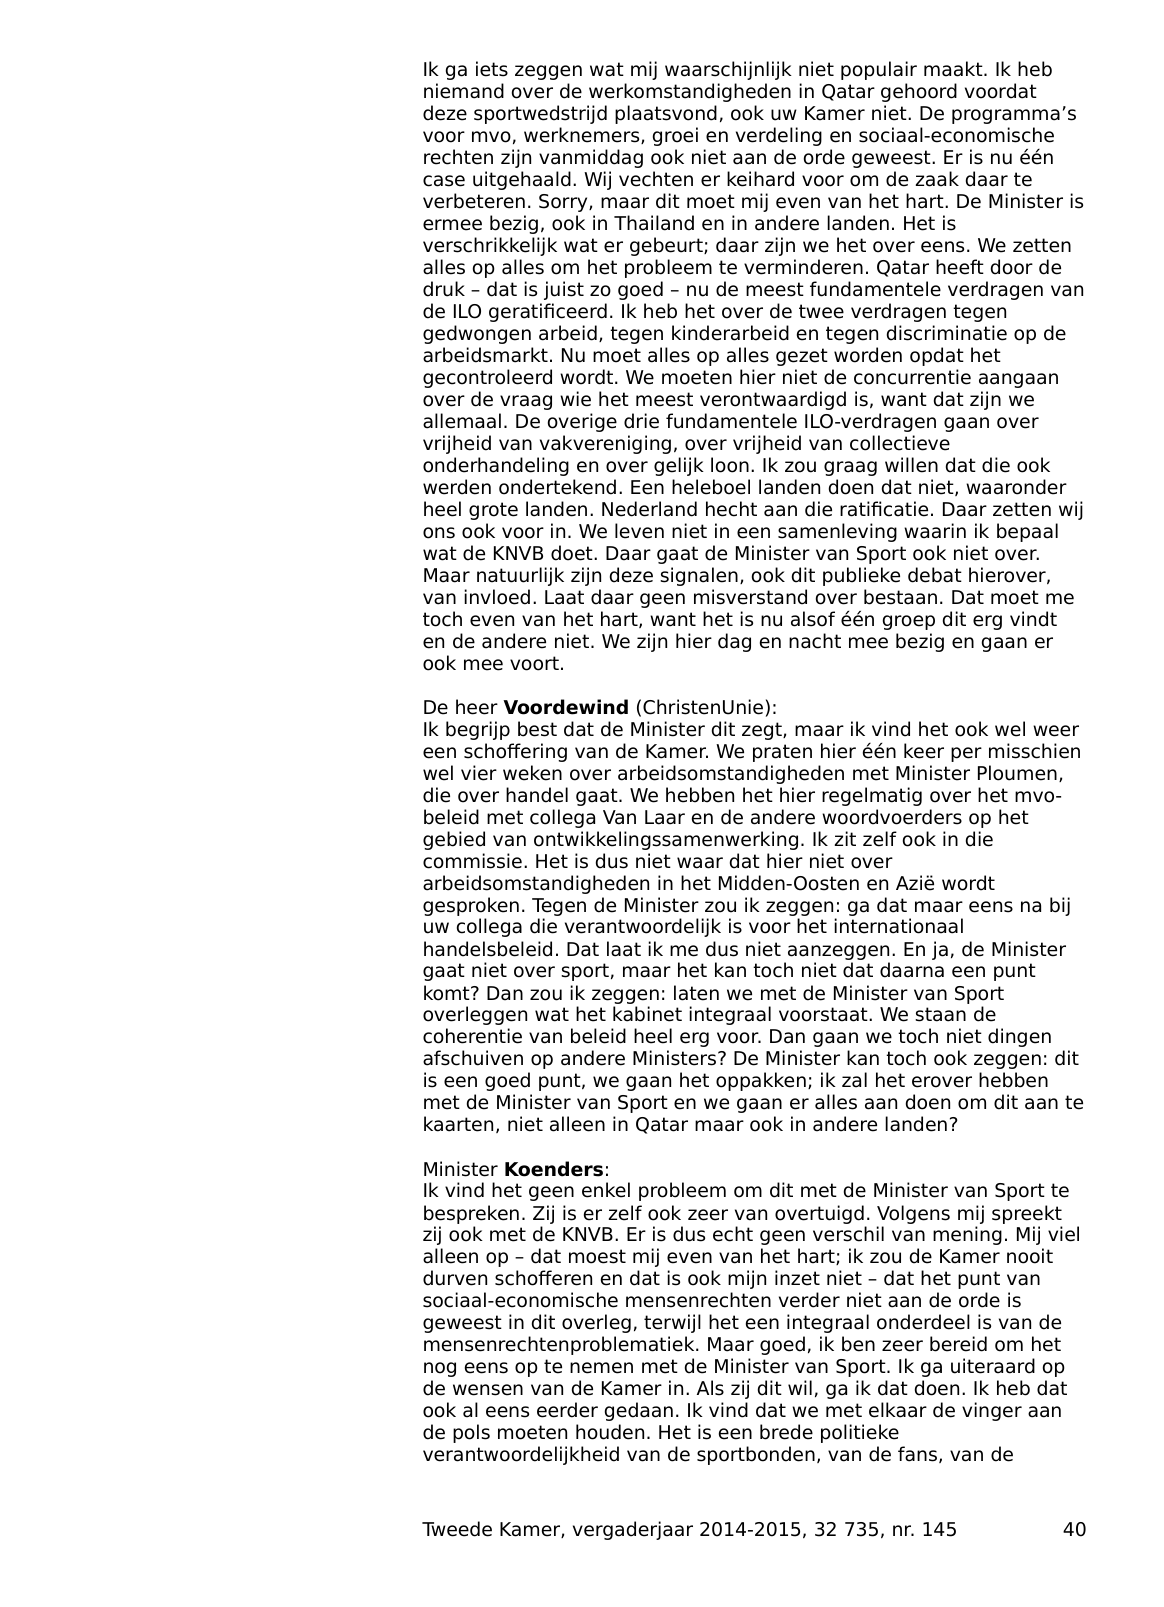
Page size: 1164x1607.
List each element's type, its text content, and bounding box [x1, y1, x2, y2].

text De heer Voordewind (ChristenUnie): [422, 697, 1087, 719]
text Minister Koenders: [422, 1158, 1087, 1180]
text Ik vind het geen enkel probleem om dit met de Minister van Sport te bespreken. Zij is er zelf ook zeer van overtuigd. Volgens mij spreekt zij ook met de KNVB. Er is dus echt geen verschil van mening. Mij viel alleen op – dat moest mij even van het hart; ik zou de Kamer nooit durven schofferen en dat is ook mijn inzet niet – dat het punt van sociaal-economische mensenrechten verder niet aan de orde is geweest in dit overleg, terwijl het een integraal onderdeel is van de mensenrechtenproblematiek. Maar goed, ik ben zeer bereid om het nog eens op te nemen met de Minister van Sport. Ik ga uiteraard op de wensen van de Kamer in. Als zij dit wil, ga ik dat doen. Ik heb dat ook al eens eerder gedaan. Ik vind dat we met elkaar de vinger aan de pols moeten houden. Het is een brede politieke verantwoordelijkheid van de sportbonden, van de fans, van de [422, 1180, 1087, 1466]
text Ik ga iets zeggen wat mij waarschijnlijk niet populair maakt. Ik heb niemand over de werkomstandigheden in Qatar gehoord voordat deze sportwedstrijd plaatsvond, ook uw Kamer niet. De programma’s voor mvo, werknemers, groei en verdeling en sociaal-economische rechten zijn vanmiddag ook niet aan de orde geweest. Er is nu één case uitgehaald. Wij vechten er keihard voor om de zaak daar te verbeteren. Sorry, maar dit moet mij even van het hart. De Minister is ermee bezig, ook in Thailand en in andere landen. Het is verschrikkelijk wat er gebeurt; daar zijn we het over eens. We zetten alles op alles om het probleem te verminderen. Qatar heeft door de druk – dat is juist zo goed – nu de meest fundamentele verdragen van de ILO geratificeerd. Ik heb het over de twee verdragen tegen gedwongen arbeid, tegen kinderarbeid en tegen discriminatie op de arbeidsmarkt. Nu moet alles op alles gezet worden opdat het gecontroleerd wordt. We moeten hier niet de concurrentie aangaan over de vraag wie het meest verontwaardigd is, want dat zijn we allemaal. De overige drie fundamentele ILO-verdragen gaan over vrijheid van vakvereniging, over vrijheid van collectieve onderhandeling en over gelijk loon. Ik zou graag willen dat die ook werden ondertekend. Een heleboel landen doen dat niet, waaronder heel grote landen. Nederland hecht aan die ratificatie. Daar zetten wij ons ook voor in. We leven niet in een samenleving waarin ik bepaal wat de KNVB doet. Daar gaat de Minister van Sport ook niet over. Maar natuurlijk zijn deze signalen, ook dit publieke debat hierover, van invloed. Laat daar geen misverstand over bestaan. Dat moet me toch even van het hart, want het is nu alsof één groep dit erg vindt en de andere niet. We zijn hier dag en nacht mee bezig en gaan er ook mee voort. [422, 59, 1087, 674]
text Ik begrijp best dat de Minister dit zegt, maar ik vind het ook wel weer een schoffering van de Kamer. We praten hier één keer per misschien wel vier weken over arbeidsomstandigheden met Minister Ploumen, die over handel gaat. We hebben het hier regelmatig over het mvo-beleid met collega Van Laar en de andere woordvoerders op het gebied van ontwikkelingssamenwerking. Ik zit zelf ook in die commissie. Het is dus niet waar dat hier niet over arbeidsomstandigheden in het Midden-Oosten en Azië wordt gesproken. Tegen de Minister zou ik zeggen: ga dat maar eens na bij uw collega die verantwoordelijk is voor het internationaal handelsbeleid. Dat laat ik me dus niet aanzeggen. En ja, de Minister gaat niet over sport, maar het kan toch niet dat daarna een punt komt? Dan zou ik zeggen: laten we met de Minister van Sport overleggen wat het kabinet integraal voorstaat. We staan de coherentie van beleid heel erg voor. Dan gaan we toch niet dingen afschuiven op andere Ministers? De Minister kan toch ook zeggen: dit is een goed punt, we gaan het oppakken; ik zal het erover hebben met de Minister van Sport en we gaan er alles aan doen om dit aan te kaarten, niet alleen in Qatar maar ook in andere landen? [422, 719, 1087, 1136]
